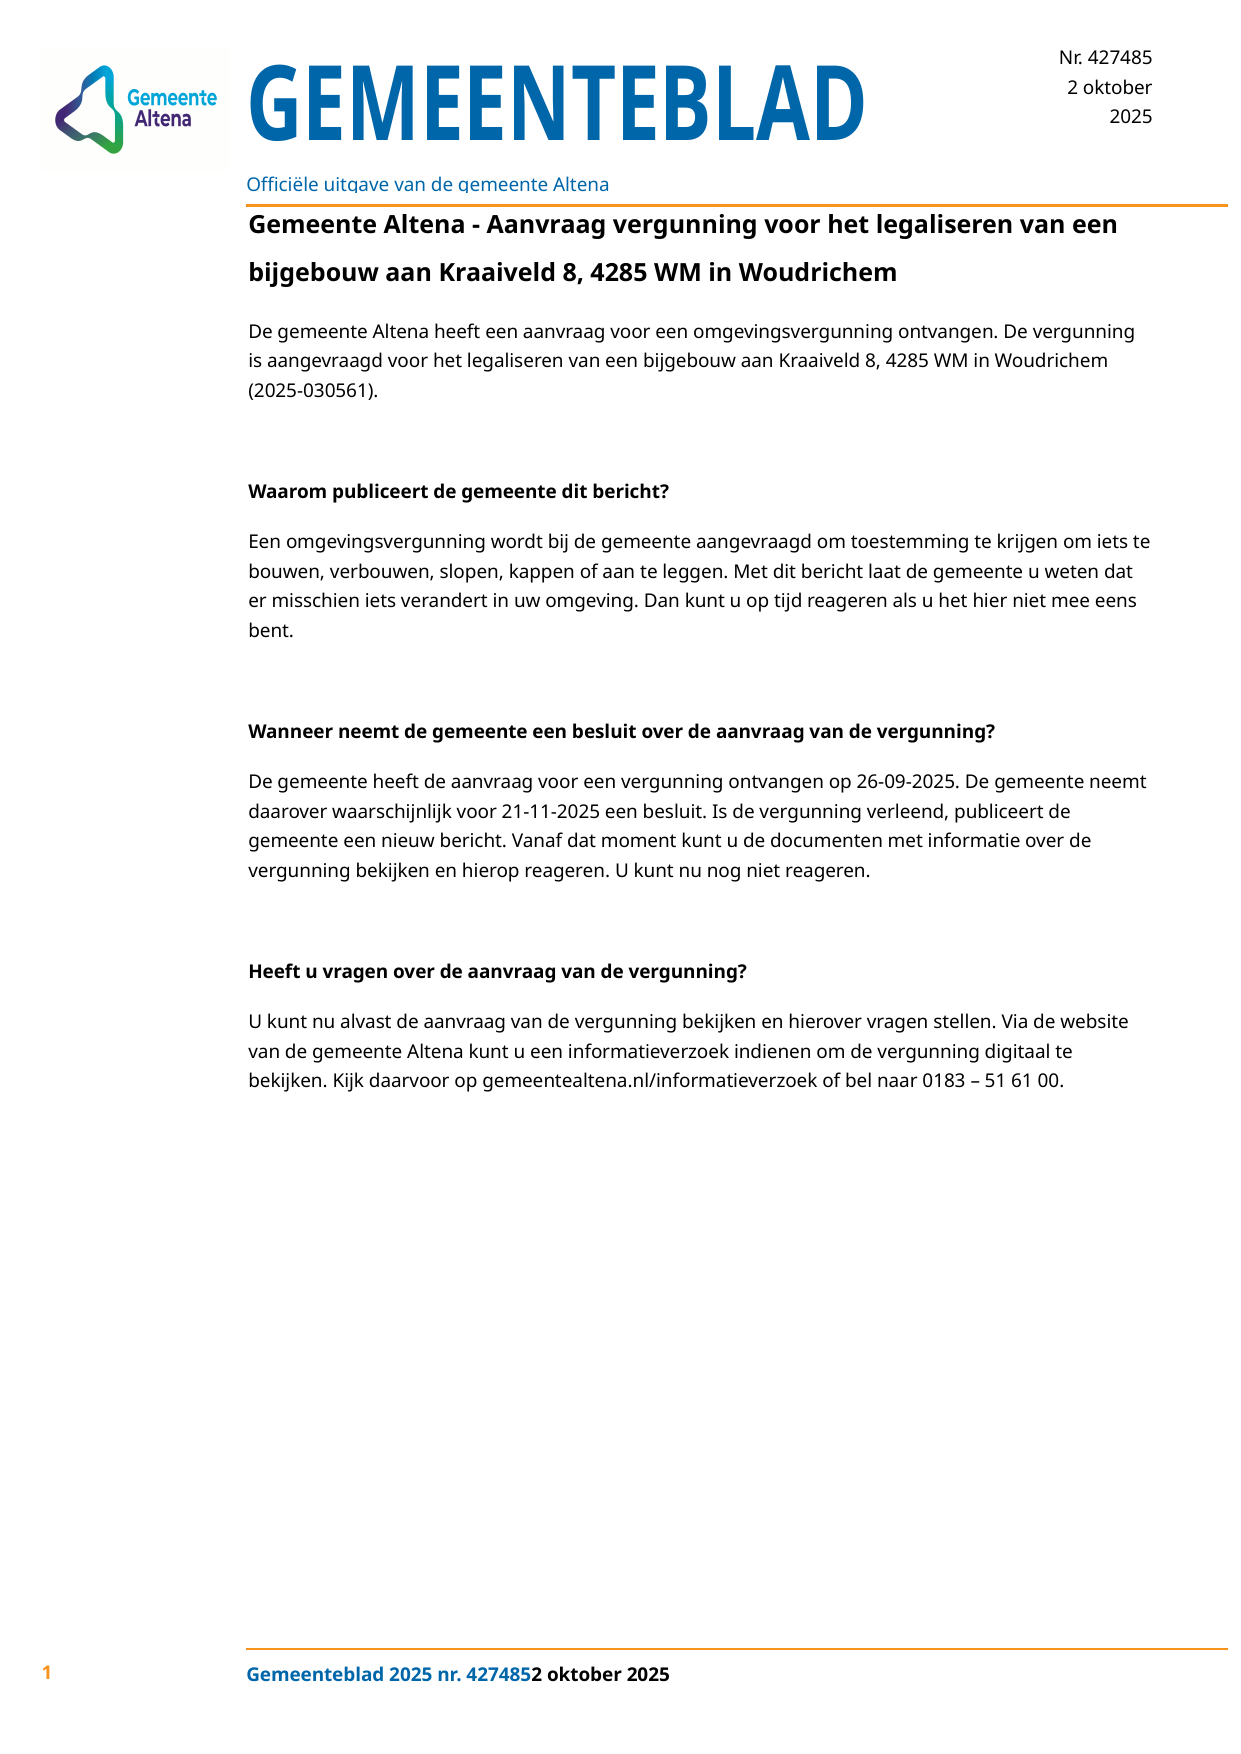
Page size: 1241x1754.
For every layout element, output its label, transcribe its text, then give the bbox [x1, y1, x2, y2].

text Wanneer neemt de gemeente een besluit over de aanvraag van de vergunning? [248, 718, 1152, 744]
text Heeft u vragen over de aanvraag van de vergunning? [248, 958, 1152, 984]
text De gemeente heeft de aanvraag voor een vergunning ontvangen op 26-09-2025. De gemeente neemt daarover waarschijnlijk voor 21-11-2025 een besluit. Is de vergunning verleend, publiceert de gemeente een nieuw bericht. Vanaf dat moment kunt u de documenten met informatie over de vergunning bekijken en hierop reageren. U kunt nu nog niet reageren. [248, 768, 1152, 883]
picture [41, 47, 231, 172]
text U kunt nu alvast de aanvraag van de vergunning bekijken en hierover vragen stellen. Via de website van de gemeente Altena kunt u een informatieverzoek indienen om de vergunning digitaal te bekijken. Kijk daarvoor op gemeentealtena.nl/informatieverzoek of bel naar 0183 – 51 61 00. [248, 1008, 1152, 1093]
text Gemeente Altena - Aanvraag vergunning voor het legaliseren van een bijgebouw aan Kraaiveld 8, 4285 WM in Woudrichem [248, 207, 1152, 288]
text De gemeente Altena heeft een aanvraag voor een omgevingsvergunning ontvangen. De vergunning is aangevraagd voor het legaliseren van een bijgebouw aan Kraaiveld 8, 4285 WM in Woudrichem (2025-030561). [248, 318, 1152, 403]
text Waarom publiceert de gemeente dit bericht? [248, 478, 1152, 504]
text Een omgevingsvergunning wordt bij de gemeente aangevraagd om toestemming te krijgen om iets te bouwen, verbouwen, slopen, kappen of aan te leggen. Met dit bericht laat de gemeente u weten dat er misschien iets verandert in uw omgeving. Dan kunt u op tijd reageren als u het hier niet mee eens bent. [248, 528, 1152, 643]
